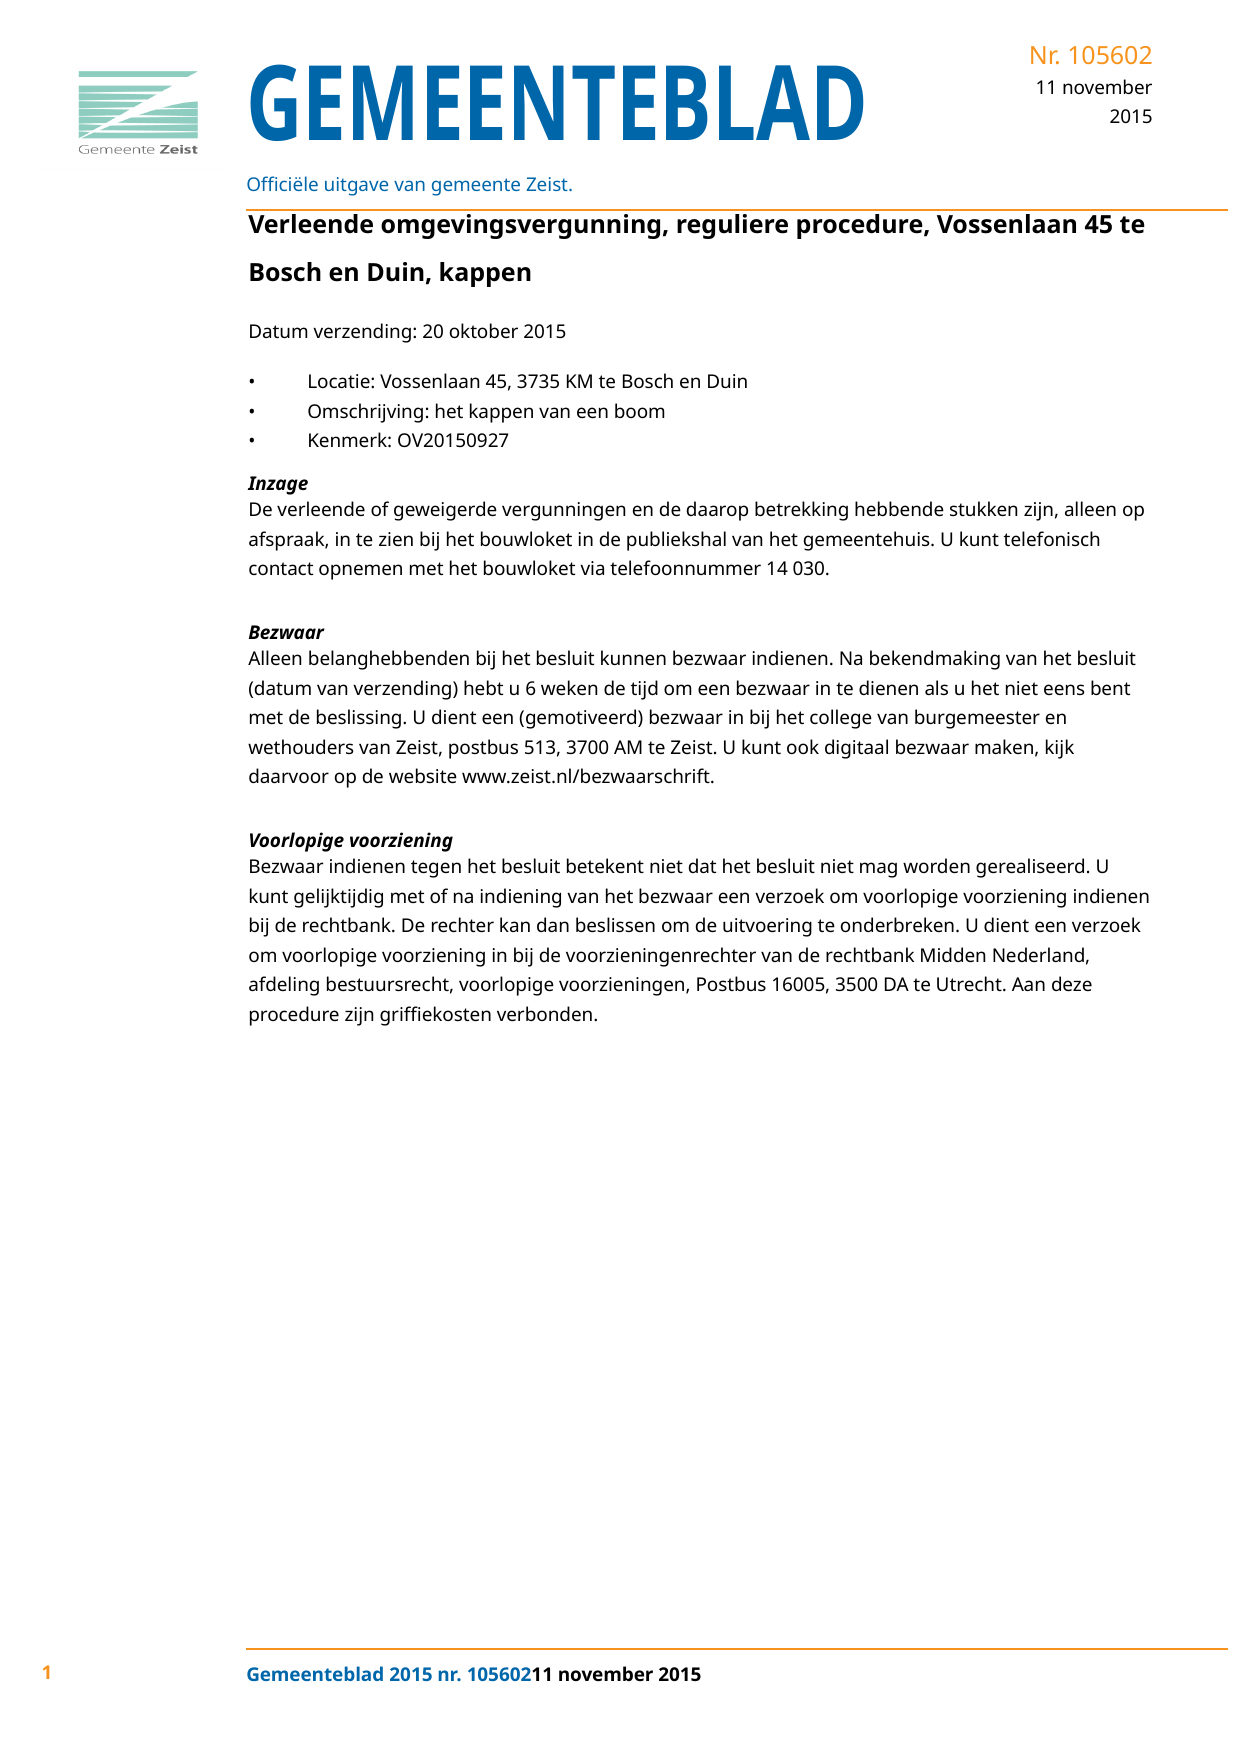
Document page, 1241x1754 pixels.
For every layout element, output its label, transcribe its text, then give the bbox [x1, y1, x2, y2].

text Bezwaar indienen tegen het besluit betekent niet dat het besluit niet mag worden gerealiseerd. U kunt gelijktijdig met of na indiening van het bezwaar een verzoek om voorlopige voorziening indienen bij de rechtbank. De rechter kan dan beslissen om de uitvoering te onderbreken. U dient een verzoek om voorlopige voorziening in bij de voorzieningenrechter van de rechtbank Midden Nederland, afdeling bestuursrecht, voorlopige voorzieningen, Postbus 16005, 3500 DA te Utrecht. Aan deze procedure zijn griffiekosten verbonden. [248, 853, 1152, 1027]
list Locatie: Vossenlaan 45, 3735 KM te Bosch en Duin [248, 368, 1152, 394]
text Datum verzending: 20 oktober 2015 [248, 318, 1152, 344]
picture [41, 47, 231, 172]
text Alleen belanghebbenden bij het besluit kunnen bezwaar indienen. Na bekendmaking van het besluit (datum van verzending) hebt u 6 weken de tijd om een bezwaar in te dienen als u het niet eens bent met de beslissing. U dient een (gemotiveerd) bezwaar in bij het college van burgemeester en wethouders van Zeist, postbus 513, 3700 AM te Zeist. U kunt ook digitaal bezwaar maken, kijk daarvoor op de website www.zeist.nl/bezwaarschrift. [248, 645, 1152, 789]
list Omschrijving: het kappen van een boom [248, 398, 1152, 424]
text Inzage [248, 471, 1152, 496]
text Bezwaar [248, 619, 1152, 645]
text Voorlopige voorziening [248, 827, 1152, 853]
text Verleende omgevingsvergunning, reguliere procedure, Vossenlaan 45 te Bosch en Duin, kappen [248, 211, 1152, 288]
list Kenmerk: OV20150927 [248, 427, 1152, 453]
text De verleende of geweigerde vergunningen en de daarop betrekking hebbende stukken zijn, alleen op afspraak, in te zien bij het bouwloket in de publiekshal van het gemeentehuis. U kunt telefonisch contact opnemen met het bouwloket via telefoonnummer 14 030. [248, 496, 1152, 581]
